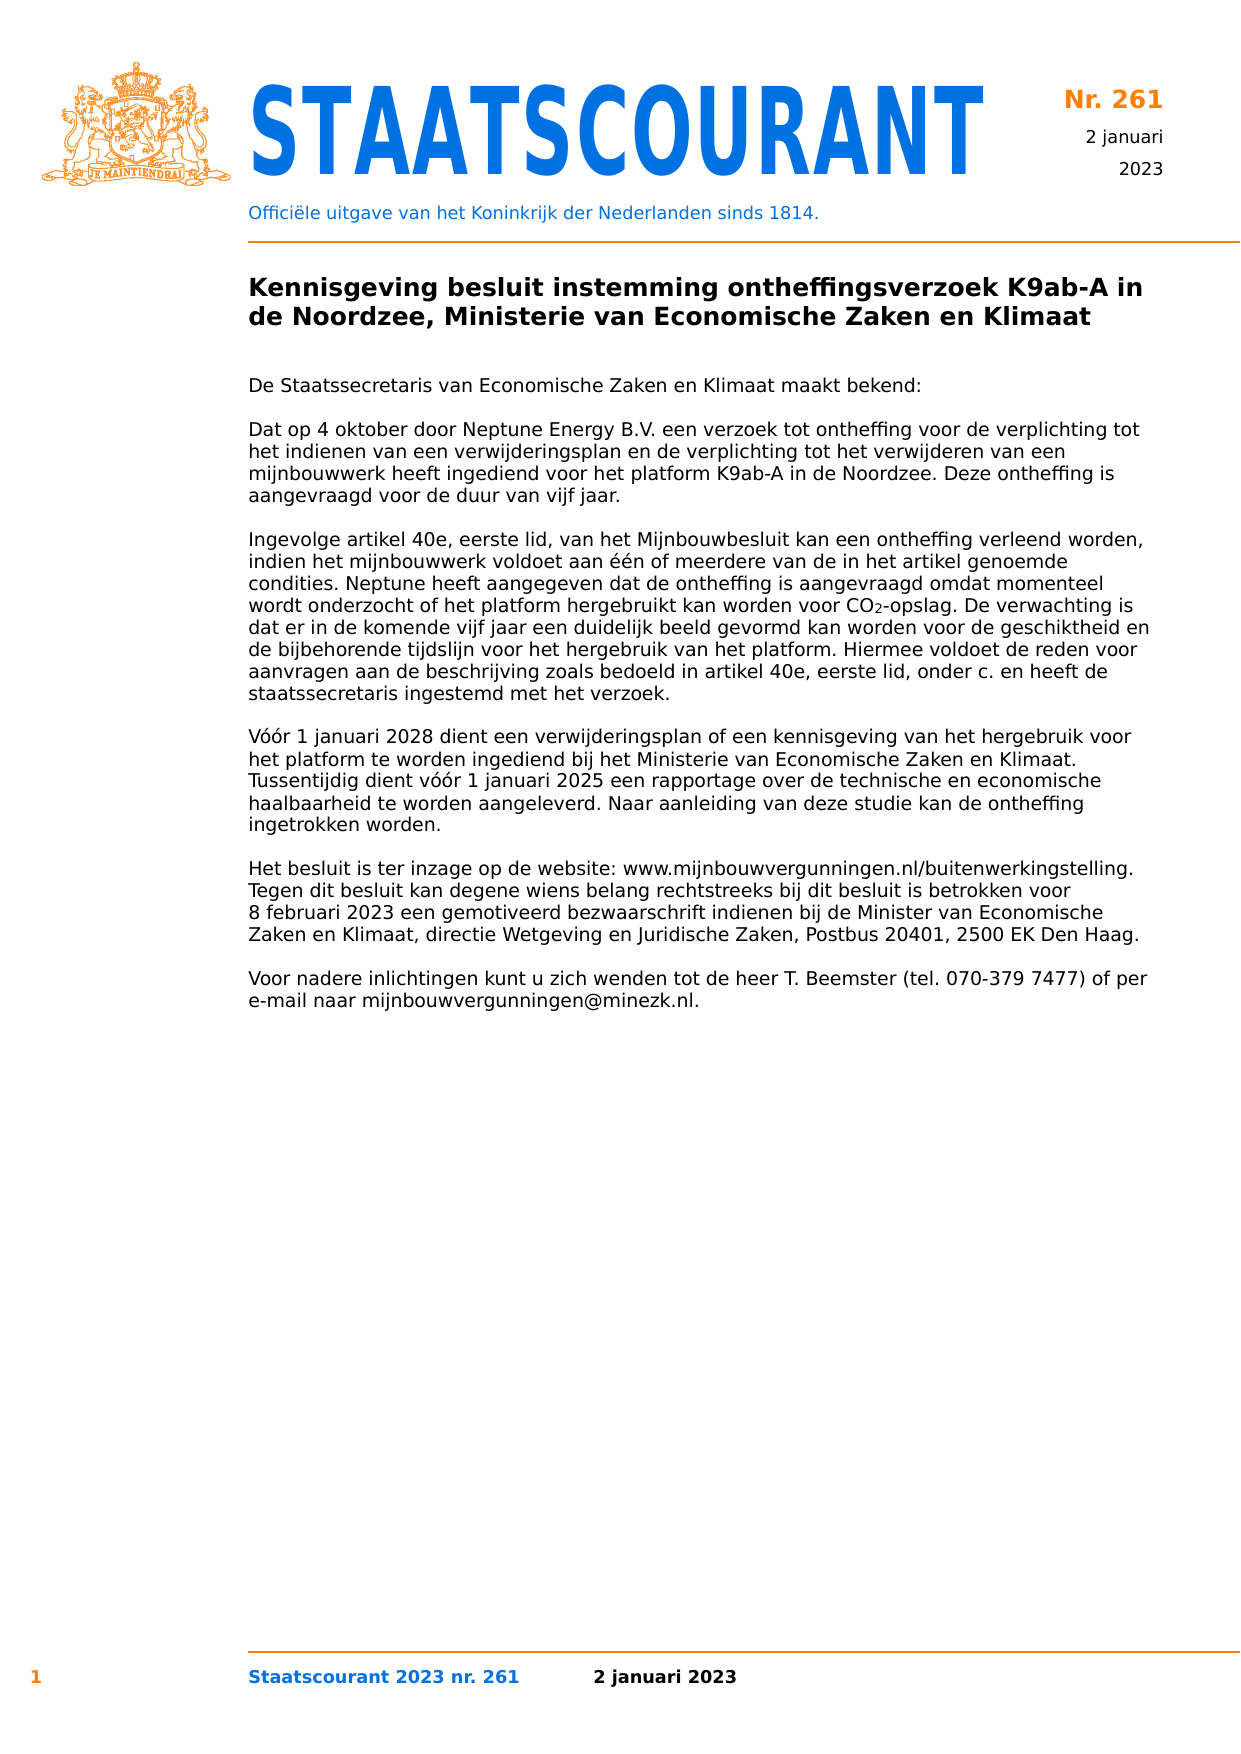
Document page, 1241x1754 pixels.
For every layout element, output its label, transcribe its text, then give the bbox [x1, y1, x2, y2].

text De Staatssecretaris van Economische Zaken en Klimaat maakt bekend: [248, 375, 1163, 397]
text Voor nadere inlichtingen kunt u zich wenden tot de heer T. Beemster (tel. 070-379 7477) of per e-mail naar mijnbouwvergunningen@minezk.nl. [248, 968, 1163, 1012]
text Ingevolge artikel 40e, eerste lid, van het Mijnbouwbesluit kan een ontheffing verleend worden, indien het mijnbouwwerk voldoet aan één of meerdere van de in het artikel genoemde condities. Neptune heeft aangegeven dat de ontheffing is aangevraagd omdat momenteel wordt onderzocht of het platform hergebruikt kan worden voor CO2-opslag. De verwachting is dat er in de komende vijf jaar een duidelijk beeld gevormd kan worden voor de geschiktheid en de bijbehorende tijdslijn voor het hergebruik van het platform. Hiermee voldoet de reden voor aanvragen aan de beschrijving zoals bedoeld in artikel 40e, eerste lid, onder c. en heeft de staatssecretaris ingestemd met het verzoek. [248, 529, 1163, 704]
text Vóór 1 januari 2028 dient een verwijderingsplan of een kennisgeving van het hergebruik voor het platform te worden ingediend bij het Ministerie van Economische Zaken en Klimaat. Tussentijdig dient vóór 1 januari 2025 een rapportage over de technische en economische haalbaarheid te worden aangeleverd. Naar aanleiding van deze studie kan de ontheffing ingetrokken worden. [248, 726, 1163, 836]
table_cell 2 januari [998, 121, 1240, 153]
table_cell Officiële uitgave van het Koninkrijk der Nederlanden sinds 1814. [248, 203, 1240, 241]
text Het besluit is ter inzage op de website: www.mijnbouwvergunningen.nl/buitenwerkingstelling. Tegen dit besluit kan degene wiens belang rechtstreeks bij dit besluit is betrokken voor 8 februari 2023 een gemotiveerd bezwaarschrift indienen bij de Minister van Economische Zaken en Klimaat, directie Wetgeving en Juridische Zaken, Postbus 20401, 2500 EK Den Haag. [248, 858, 1163, 946]
table_header [25, 62, 248, 241]
subtitle Kennisgeving besluit instemming ontheffingsverzoek K9ab-A in de Noordzee, Ministerie van Economische Zaken en Klimaat [248, 273, 1163, 331]
picture [41, 62, 231, 186]
table_header Nr. 261 [998, 62, 1240, 121]
table_header STAATSCOURANT [248, 62, 998, 203]
table_cell 2023 [998, 153, 1240, 203]
text Dat op 4 oktober door Neptune Energy B.V. een verzoek tot ontheffing voor de verplichting tot het indienen van een verwijderingsplan en de verplichting tot het verwijderen van een mijnbouwwerk heeft ingediend voor het platform K9ab-A in de Noordzee. Deze ontheffing is aangevraagd voor de duur van vijf jaar. [248, 419, 1163, 507]
